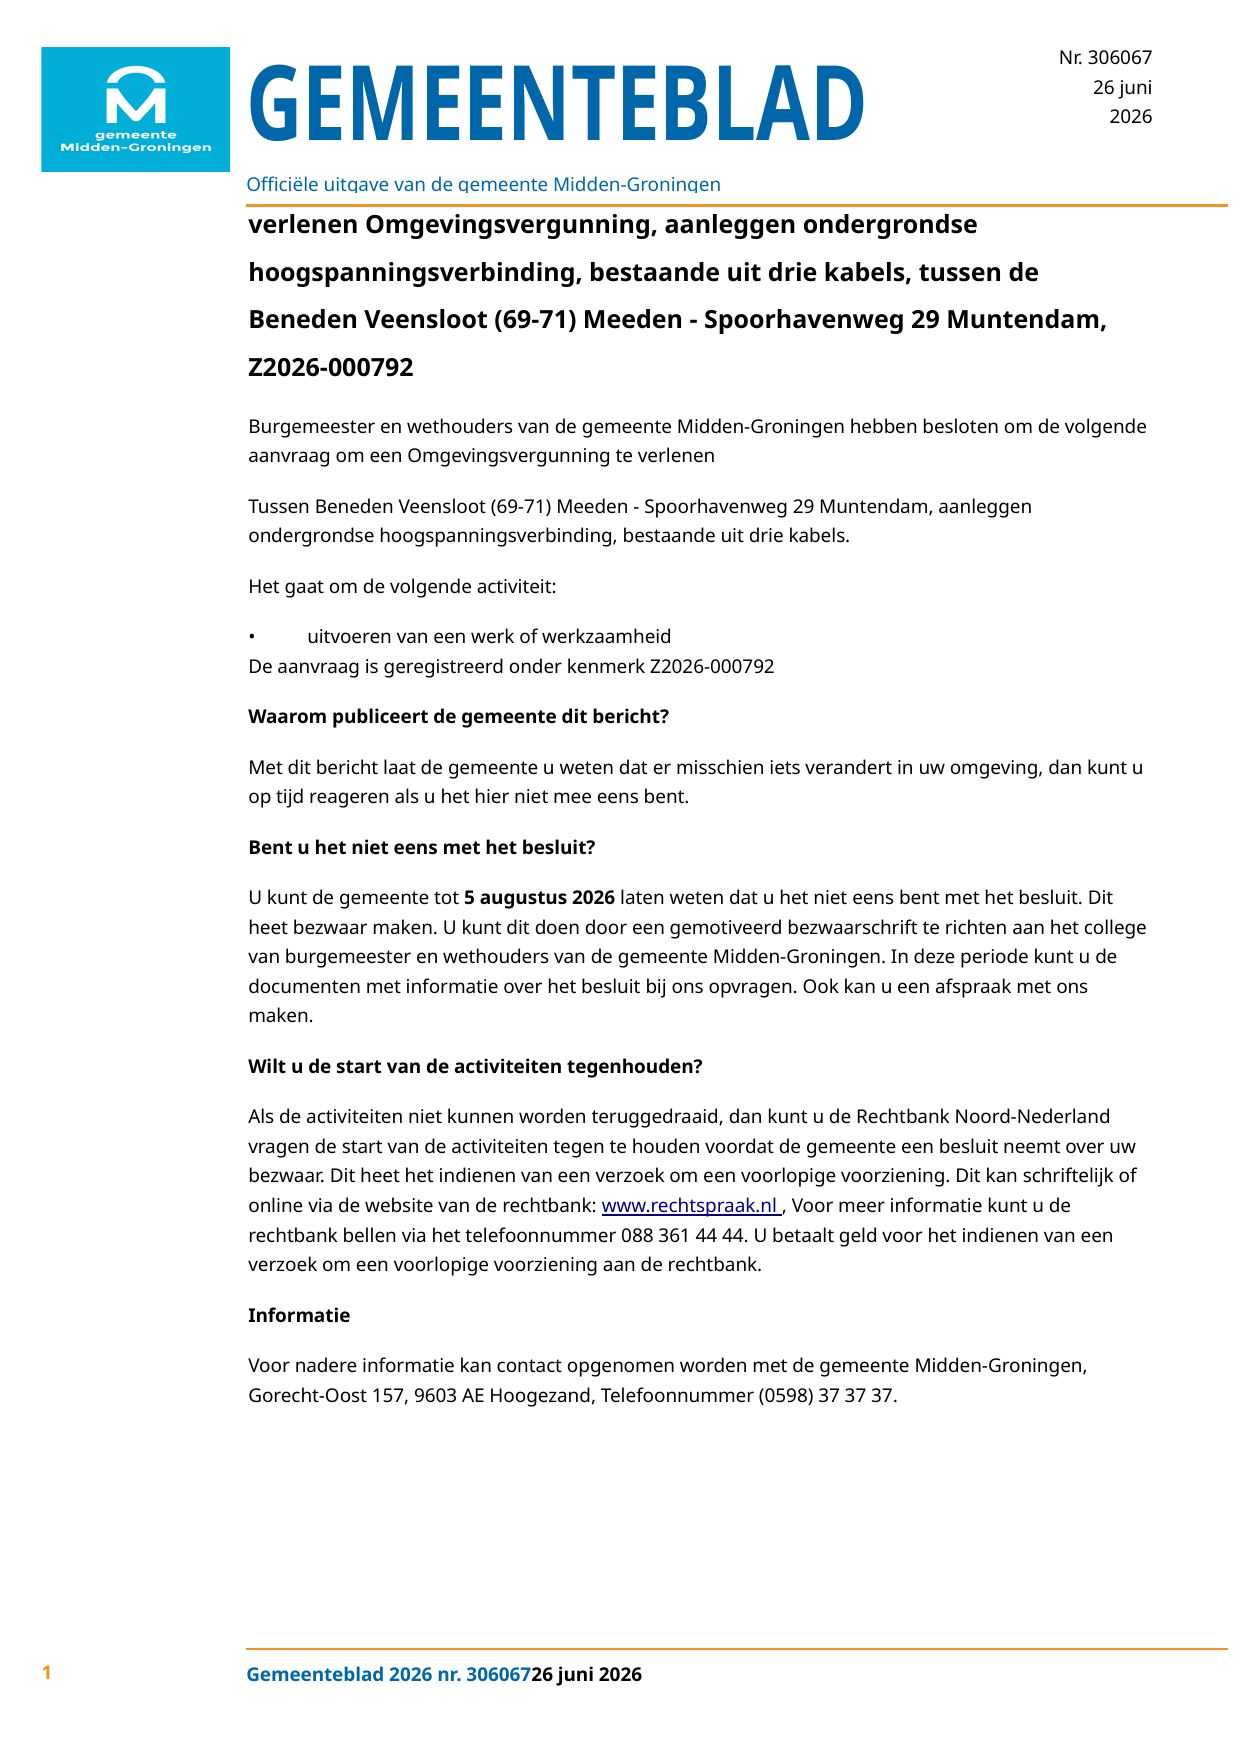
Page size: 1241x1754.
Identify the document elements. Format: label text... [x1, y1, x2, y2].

text Als de activiteiten niet kunnen worden teruggedraaid, dan kunt u de Rechtbank Noord-Nederland vragen de start van de activiteiten tegen te houden voordat de gemeente een besluit neemt over uw bezwaar. Dit heet het indienen van een verzoek om een voorlopige voorziening. Dit kan schriftelijk of online via de website van de rechtbank: www.rechtspraak.nl , Voor meer informatie kunt u de rechtbank bellen via het telefoonnummer 088 361 44 44. U betaalt geld voor het indienen van een verzoek om een voorlopige voorziening aan de rechtbank. [248, 1103, 1152, 1277]
text Met dit bericht laat de gemeente u weten dat er misschien iets verandert in uw omgeving, dan kunt u op tijd reageren als u het hier niet mee eens bent. [248, 754, 1152, 809]
text Informatie [248, 1302, 1152, 1328]
picture [184, 146, 190, 153]
list uitvoeren van een werk of werkzaamheid [248, 623, 1152, 649]
picture [107, 89, 165, 122]
text Tussen Beneden Veensloot (69-71) Meeden - Spoorhavenweg 29 Muntendam, aanleggen ondergrondse hoogspanningsverbinding, bestaande uit drie kabels. [248, 493, 1152, 548]
picture [108, 66, 164, 82]
text Burgemeester en wethouders van de gemeente Midden-Groningen hebben besloten om de volgende aanvraag om een Omgevingsvergunning te verlenen [248, 413, 1152, 468]
text Het gaat om de volgende activiteit: [248, 573, 1152, 599]
text De aanvraag is geregistreerd onder kenmerk Z2026-000792 [248, 653, 1152, 679]
text Voor nadere informatie kan contact opgenomen worden met de gemeente Midden-Groningen, Gorecht-Oost 157, 9603 AE Hoogezand, Telefoonnummer (0598) 37 37 37. [248, 1352, 1152, 1408]
text U kunt de gemeente tot 5 augustus 2026 laten weten dat u het niet eens bent met het besluit. Dit heet bezwaar maken. U kunt dit doen door een gemotiveerd bezwaarschrift te richten aan het college van burgemeester en wethouders van de gemeente Midden-Groningen. In deze periode kunt u de documenten met informatie over het besluit bij ons opvragen. Ook kan u een afspraak met ons maken. [248, 884, 1152, 1028]
text Waarom publiceert de gemeente dit bericht? [248, 703, 1152, 729]
text verlenen Omgevingsvergunning, aanleggen ondergrondse hoogspanningsverbinding, bestaande uit drie kabels, tussen de Beneden Veensloot (69-71) Meeden - Spoorhavenweg 29 Muntendam, Z2026-000792 [248, 207, 1152, 384]
text Wilt u de start van de activiteiten tegenhouden? [248, 1053, 1152, 1079]
text Bent u het niet eens met het besluit? [248, 834, 1152, 860]
